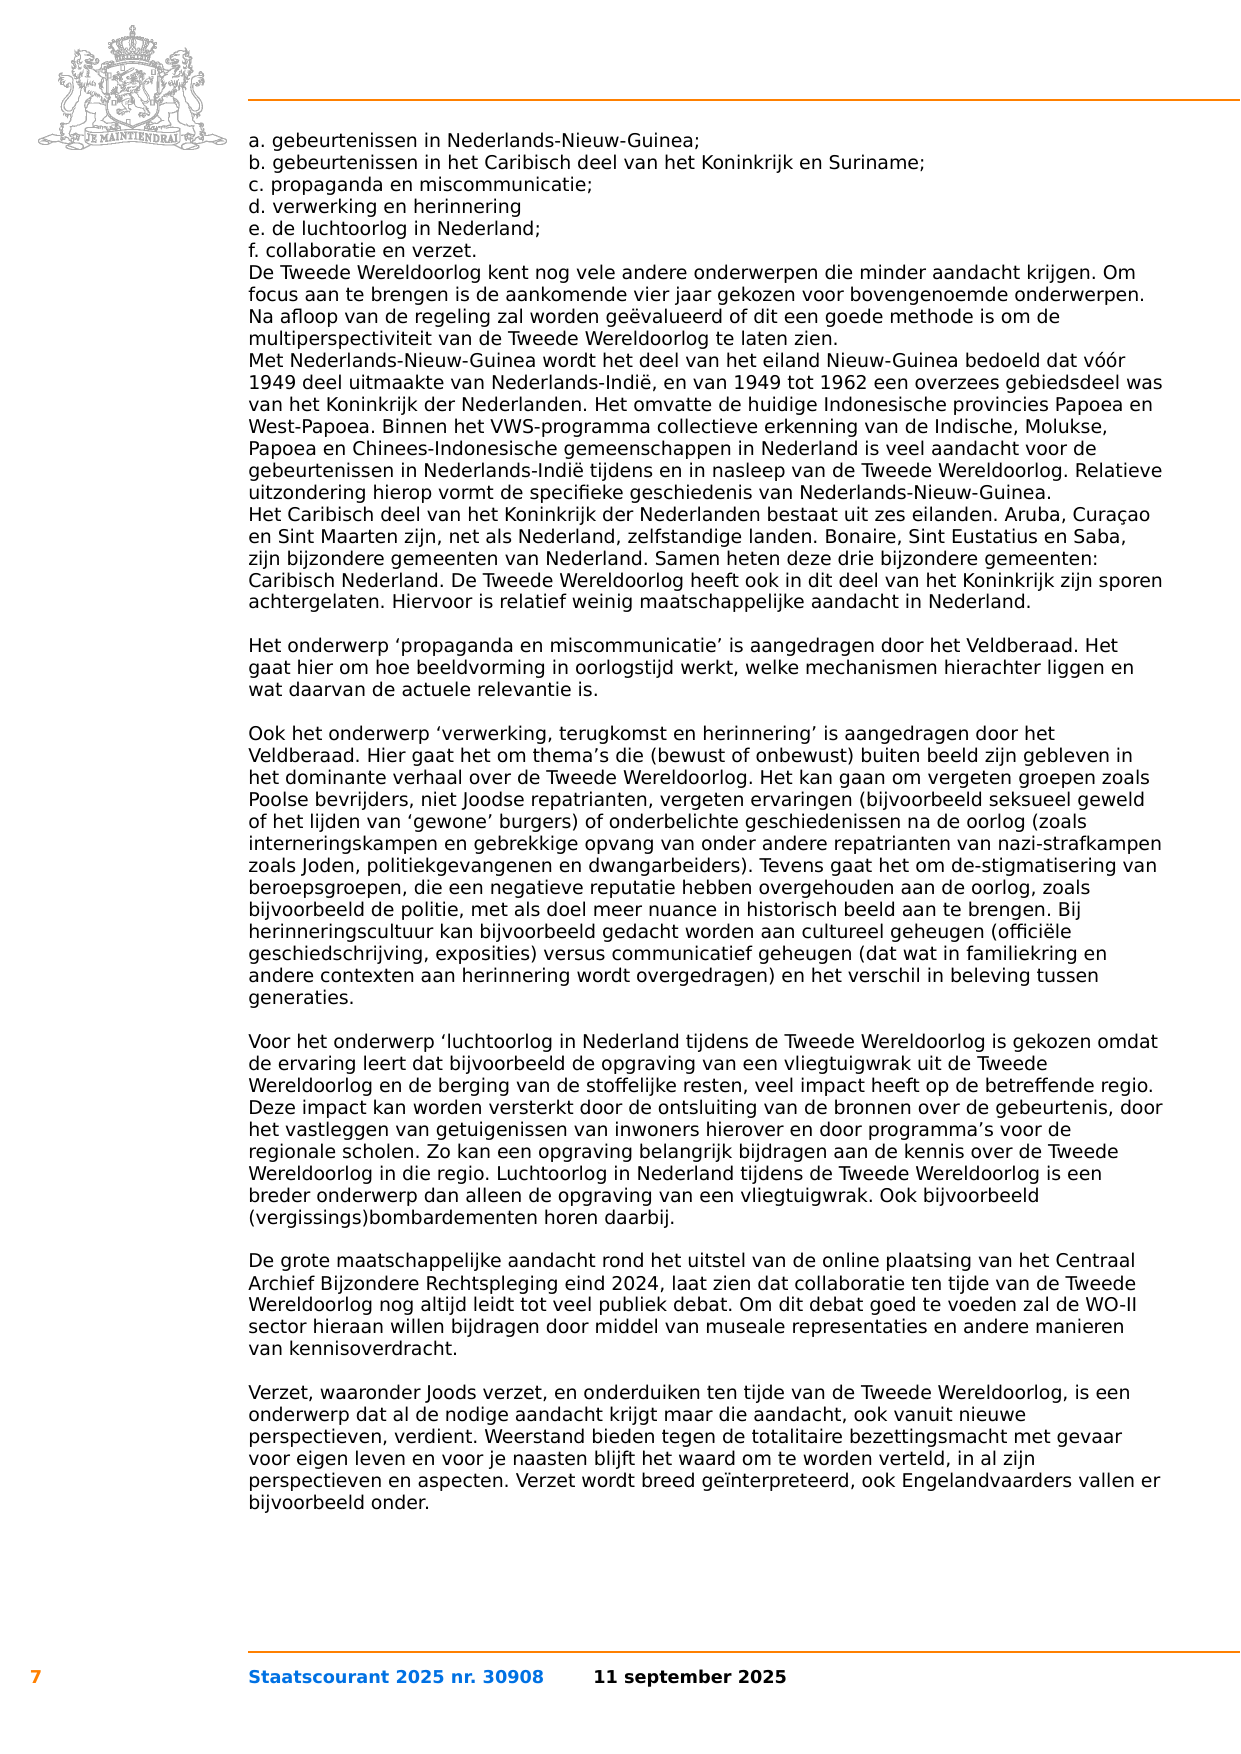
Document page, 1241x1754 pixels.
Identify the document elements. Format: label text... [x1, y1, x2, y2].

text De grote maatschappelijke aandacht rond het uitstel van de online plaatsing van het Centraal Archief Bijzondere Rechtspleging eind 2024, laat zien dat collaboratie ten tijde van de Tweede Wereldoorlog nog altijd leidt tot veel publiek debat. Om dit debat goed te voeden zal de WO-II sector hieraan willen bijdragen door middel van museale representaties en andere manieren van kennisoverdracht. [248, 1250, 1163, 1360]
text De Tweede Wereldoorlog kent nog vele andere onderwerpen die minder aandacht krijgen. Om focus aan te brengen is de aankomende vier jaar gekozen voor bovengenoemde onderwerpen. Na afloop van de regeling zal worden geëvalueerd of dit een goede methode is om de multiperspectiviteit van de Tweede Wereldoorlog te laten zien. [248, 262, 1163, 350]
text Het onderwerp ‘propaganda en miscommunicatie’ is aangedragen door het Veldberaad. Het gaat hier om hoe beeldvorming in oorlogstijd werkt, welke mechanismen hierachter liggen en wat daarvan de actuele relevantie is. [248, 635, 1163, 701]
text d. verwerking en herinnering [248, 196, 1163, 218]
text b. gebeurtenissen in het Caribisch deel van het Koninkrijk en Suriname; [248, 152, 1163, 174]
text Het Caribisch deel van het Koninkrijk der Nederlanden bestaat uit zes eilanden. Aruba, Curaçao en Sint Maarten zijn, net als Nederland, zelfstandige landen. Bonaire, Sint Eustatius en Saba, zijn bijzondere gemeenten van Nederland. Samen heten deze drie bijzondere gemeenten: Caribisch Nederland. De Tweede Wereldoorlog heeft ook in dit deel van het Koninkrijk zijn sporen achtergelaten. Hiervoor is relatief weinig maatschappelijke aandacht in Nederland. [248, 503, 1163, 613]
text Voor het onderwerp ‘luchtoorlog in Nederland tijdens de Tweede Wereldoorlog is gekozen omdat de ervaring leert dat bijvoorbeeld de opgraving van een vliegtuigwrak uit de Tweede Wereldoorlog en de berging van de stoffelijke resten, veel impact heeft op de betreffende regio. Deze impact kan worden versterkt door de ontsluiting van de bronnen over de gebeurtenis, door het vastleggen van getuigenissen van inwoners hierover en door programma’s voor de regionale scholen. Zo kan een opgraving belangrijk bijdragen aan de kennis over de Tweede Wereldoorlog in die regio. Luchtoorlog in Nederland tijdens de Tweede Wereldoorlog is een breder onderwerp dan alleen de opgraving van een vliegtuigwrak. Ook bijvoorbeeld (vergissings)bombardementen horen daarbij. [248, 1031, 1163, 1228]
text c. propaganda en miscommunicatie; [248, 174, 1163, 196]
text Ook het onderwerp ‘verwerking, terugkomst en herinnering’ is aangedragen door het Veldberaad. Hier gaat het om thema’s die (bewust of onbewust) buiten beeld zijn gebleven in het dominante verhaal over de Tweede Wereldoorlog. Het kan gaan om vergeten groepen zoals Poolse bevrijders, niet Joodse repatrianten, vergeten ervaringen (bijvoorbeeld seksueel geweld of het lijden van ‘gewone’ burgers) of onderbelichte geschiedenissen na de oorlog (zoals interneringskampen en gebrekkige opvang van onder andere repatrianten van nazi-strafkampen zoals Joden, politiekgevangenen en dwangarbeiders). Tevens gaat het om de-stigmatisering van beroepsgroepen, die een negatieve reputatie hebben overgehouden aan de oorlog, zoals bijvoorbeeld de politie, met als doel meer nuance in historisch beeld aan te brengen. Bij herinneringscultuur kan bijvoorbeeld gedacht worden aan cultureel geheugen (officiële geschiedschrijving, exposities) versus communicatief geheugen (dat wat in familiekring en andere contexten aan herinnering wordt overgedragen) en het verschil in beleving tussen generaties. [248, 723, 1163, 1009]
text a. gebeurtenissen in Nederlands-Nieuw-Guinea; [248, 130, 1163, 152]
text f. collaboratie en verzet. [248, 240, 1163, 262]
text Met Nederlands-Nieuw-Guinea wordt het deel van het eiland Nieuw-Guinea bedoeld dat vóór 1949 deel uitmaakte van Nederlands-Indië, en van 1949 tot 1962 een overzees gebiedsdeel was van het Koninkrijk der Nederlanden. Het omvatte de huidige Indonesische provincies Papoea en West-Papoea. Binnen het VWS-programma collectieve erkenning van de Indische, Molukse, Papoea en Chinees-Indonesische gemeenschappen in Nederland is veel aandacht voor de gebeurtenissen in Nederlands-Indië tijdens en in nasleep van de Tweede Wereldoorlog. Relatieve uitzondering hierop vormt de specifieke geschiedenis van Nederlands-Nieuw-Guinea. [248, 350, 1163, 503]
text Verzet, waaronder Joods verzet, en onderduiken ten tijde van de Tweede Wereldoorlog, is een onderwerp dat al de nodige aandacht krijgt maar die aandacht, ook vanuit nieuwe perspectieven, verdient. Weerstand bieden tegen de totalitaire bezettingsmacht met gevaar voor eigen leven en voor je naasten blijft het waard om te worden verteld, in al zijn perspectieven en aspecten. Verzet wordt breed geïnterpreteerd, ook Engelandvaarders vallen er bijvoorbeeld onder. [248, 1382, 1163, 1514]
text e. de luchtoorlog in Nederland; [248, 218, 1163, 240]
picture [38, 25, 227, 150]
